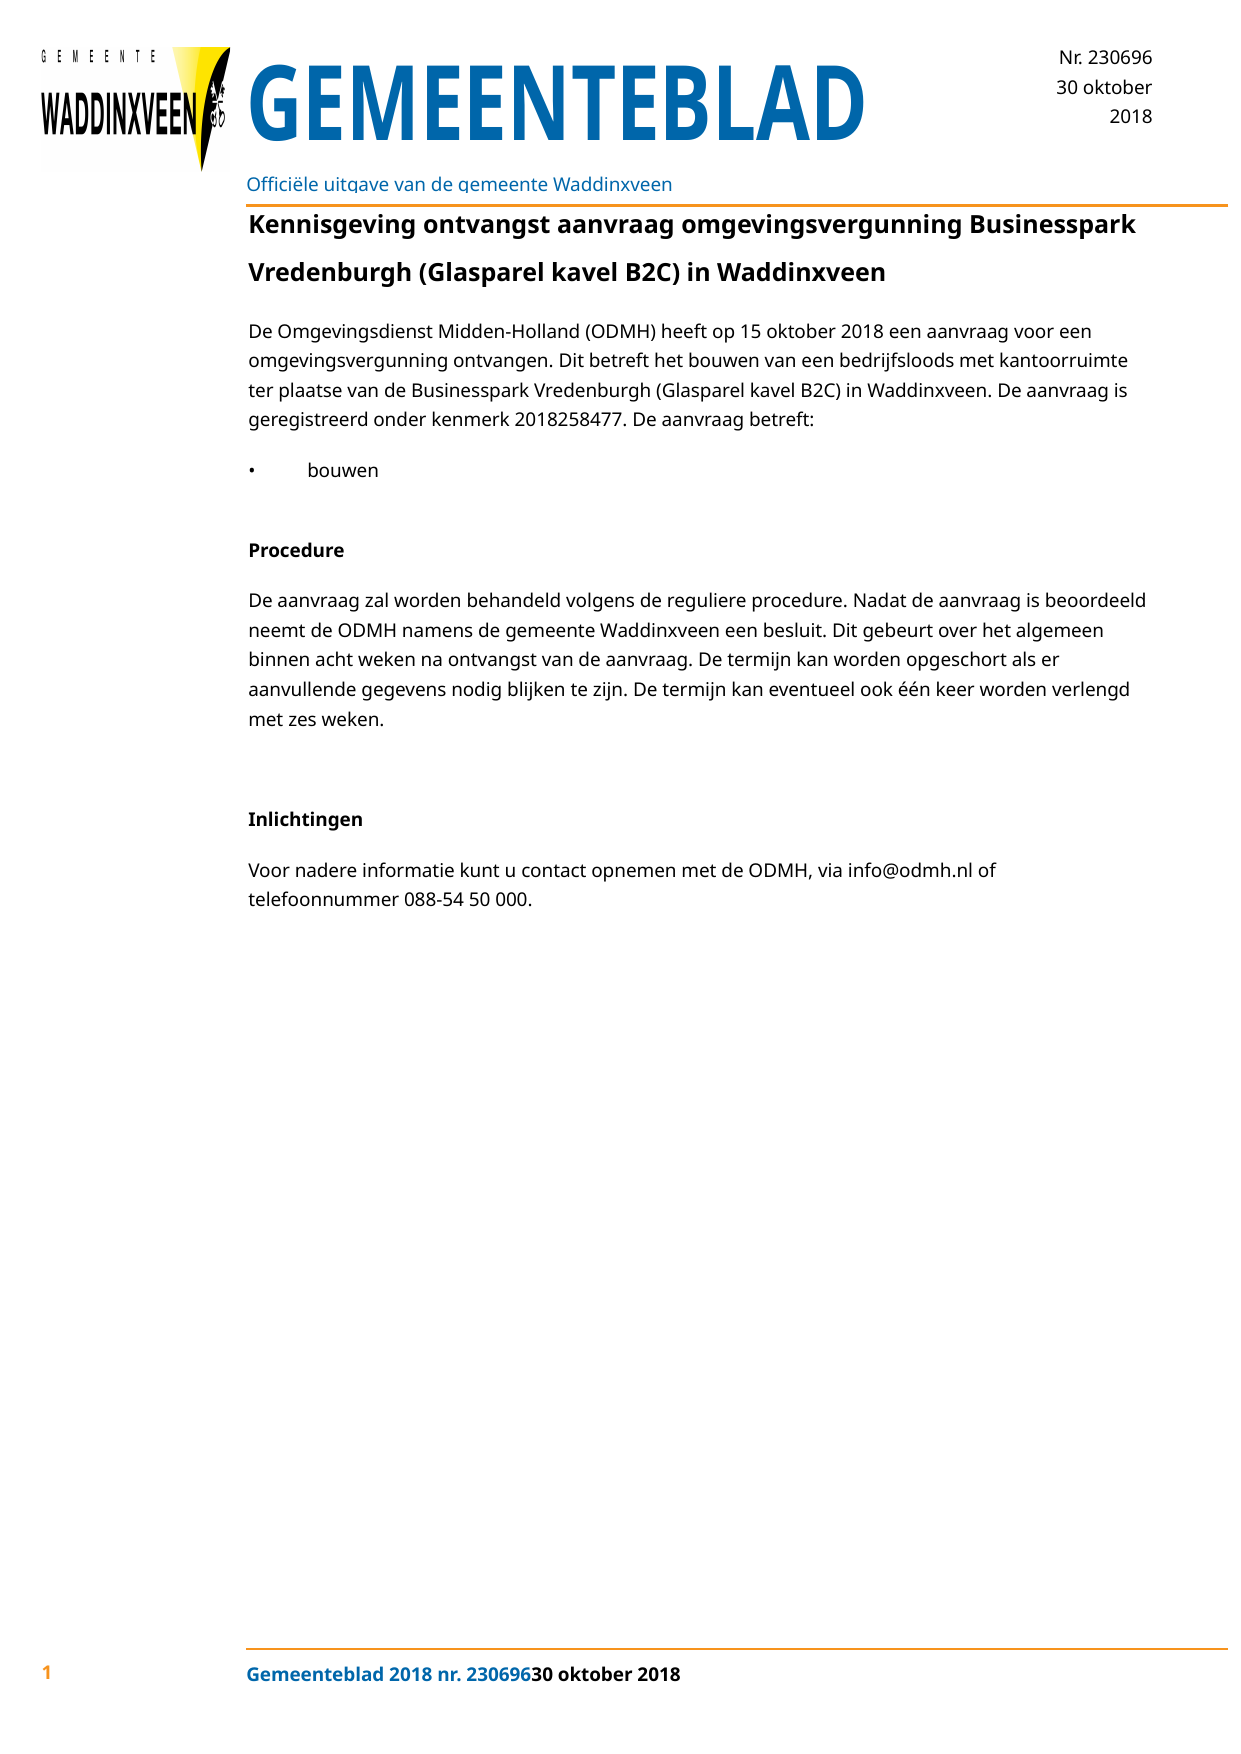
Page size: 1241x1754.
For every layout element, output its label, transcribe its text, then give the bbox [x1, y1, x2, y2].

text De Omgevingsdienst Midden-Holland (ODMH) heeft op 15 oktober 2018 een aanvraag voor een omgevingsvergunning ontvangen. Dit betreft het bouwen van een bedrijfsloods met kantoorruimte ter plaatse van de Businesspark Vredenburgh (Glasparel kavel B2C) in Waddinxveen. De aanvraag is geregistreerd onder kenmerk 2018258477. De aanvraag betreft: [248, 318, 1152, 432]
text Inlichtingen [248, 807, 1152, 832]
list bouwen [248, 457, 1152, 483]
text De aanvraag zal worden behandeld volgens de reguliere procedure. Nadat de aanvraag is beoordeeld neemt de ODMH namens de gemeente Waddinxveen een besluit. Dit gebeurt over het algemeen binnen acht weken na ontvangst van de aanvraag. De termijn kan worden opgeschort als er aanvullende gegevens nodig blijken te zijn. De termijn kan eventueel ook één keer worden verlengd met zes weken. [248, 587, 1152, 732]
text Procedure [248, 537, 1152, 563]
text Voor nadere informatie kunt u contact opnemen met de ODMH, via info@odmh.nl of telefoonnummer 088-54 50 000. [248, 857, 1152, 912]
text Kennisgeving ontvangst aanvraag omgevingsvergunning Businesspark Vredenburgh (Glasparel kavel B2C) in Waddinxveen [248, 207, 1152, 288]
picture [41, 47, 231, 172]
